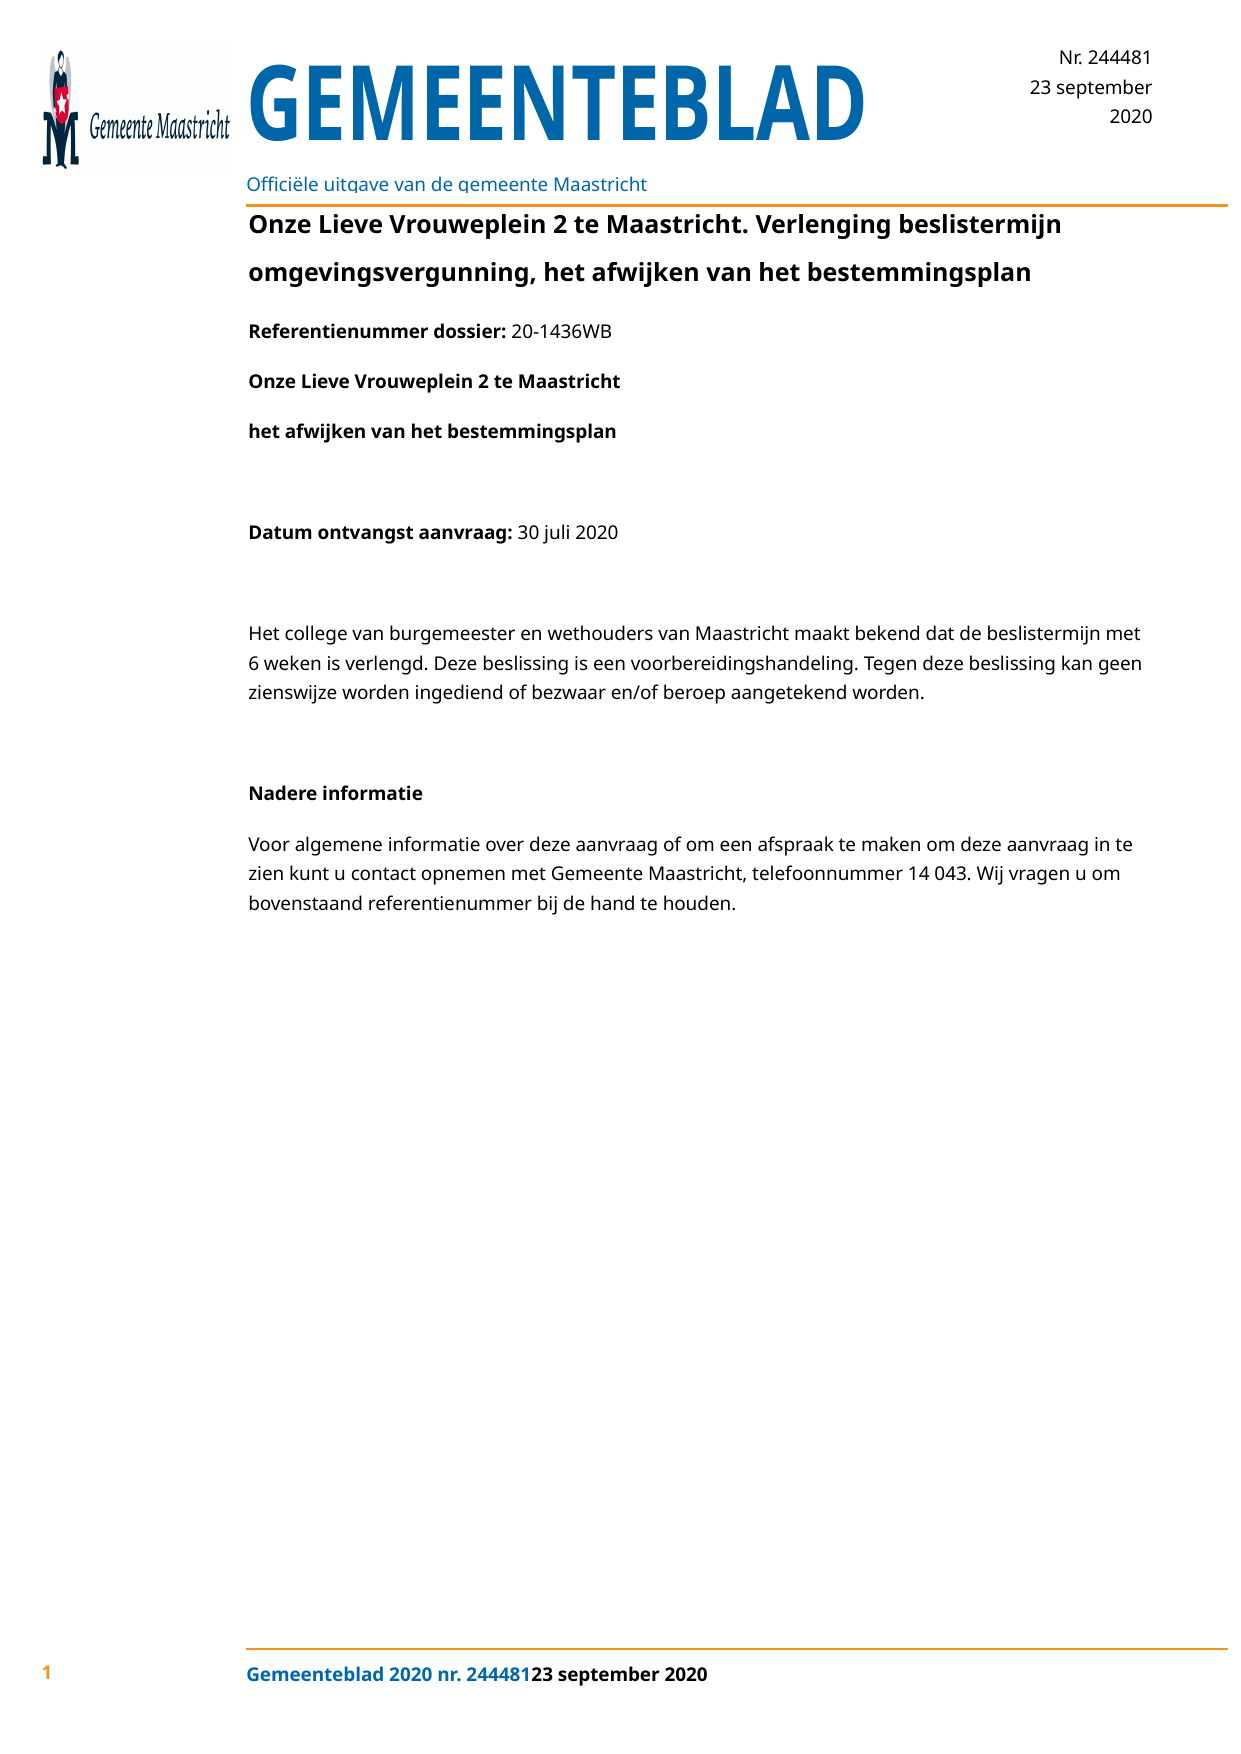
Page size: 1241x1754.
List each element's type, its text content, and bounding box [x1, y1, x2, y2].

text Onze Lieve Vrouweplein 2 te Maastricht [248, 368, 1152, 394]
text Nadere informatie [248, 780, 1152, 806]
text Onze Lieve Vrouweplein 2 te Maastricht. Verlenging beslistermijn omgevingsvergunning, het afwijken van het bestemmingsplan [248, 207, 1152, 288]
picture [41, 47, 231, 172]
text Voor algemene informatie over deze aanvraag of om een afspraak te maken om deze aanvraag in te zien kunt u contact opnemen met Gemeente Maastricht, telefoonnummer 14 043. Wij vragen u om bovenstaand referentienummer bij de hand te houden. [248, 831, 1152, 916]
text Referentienummer dossier: 20-1436WB [248, 318, 1152, 344]
text het afwijken van het bestemmingsplan [248, 419, 1152, 444]
text Het college van burgemeester en wethouders van Maastricht maakt bekend dat de beslistermijn met 6 weken is verlengd. Deze beslissing is een voorbereidingshandeling. Tegen deze beslissing kan geen zienswijze worden ingediend of bezwaar en/of beroep aangetekend worden. [248, 620, 1152, 705]
text Datum ontvangst aanvraag: 30 juli 2020 [248, 519, 1152, 545]
